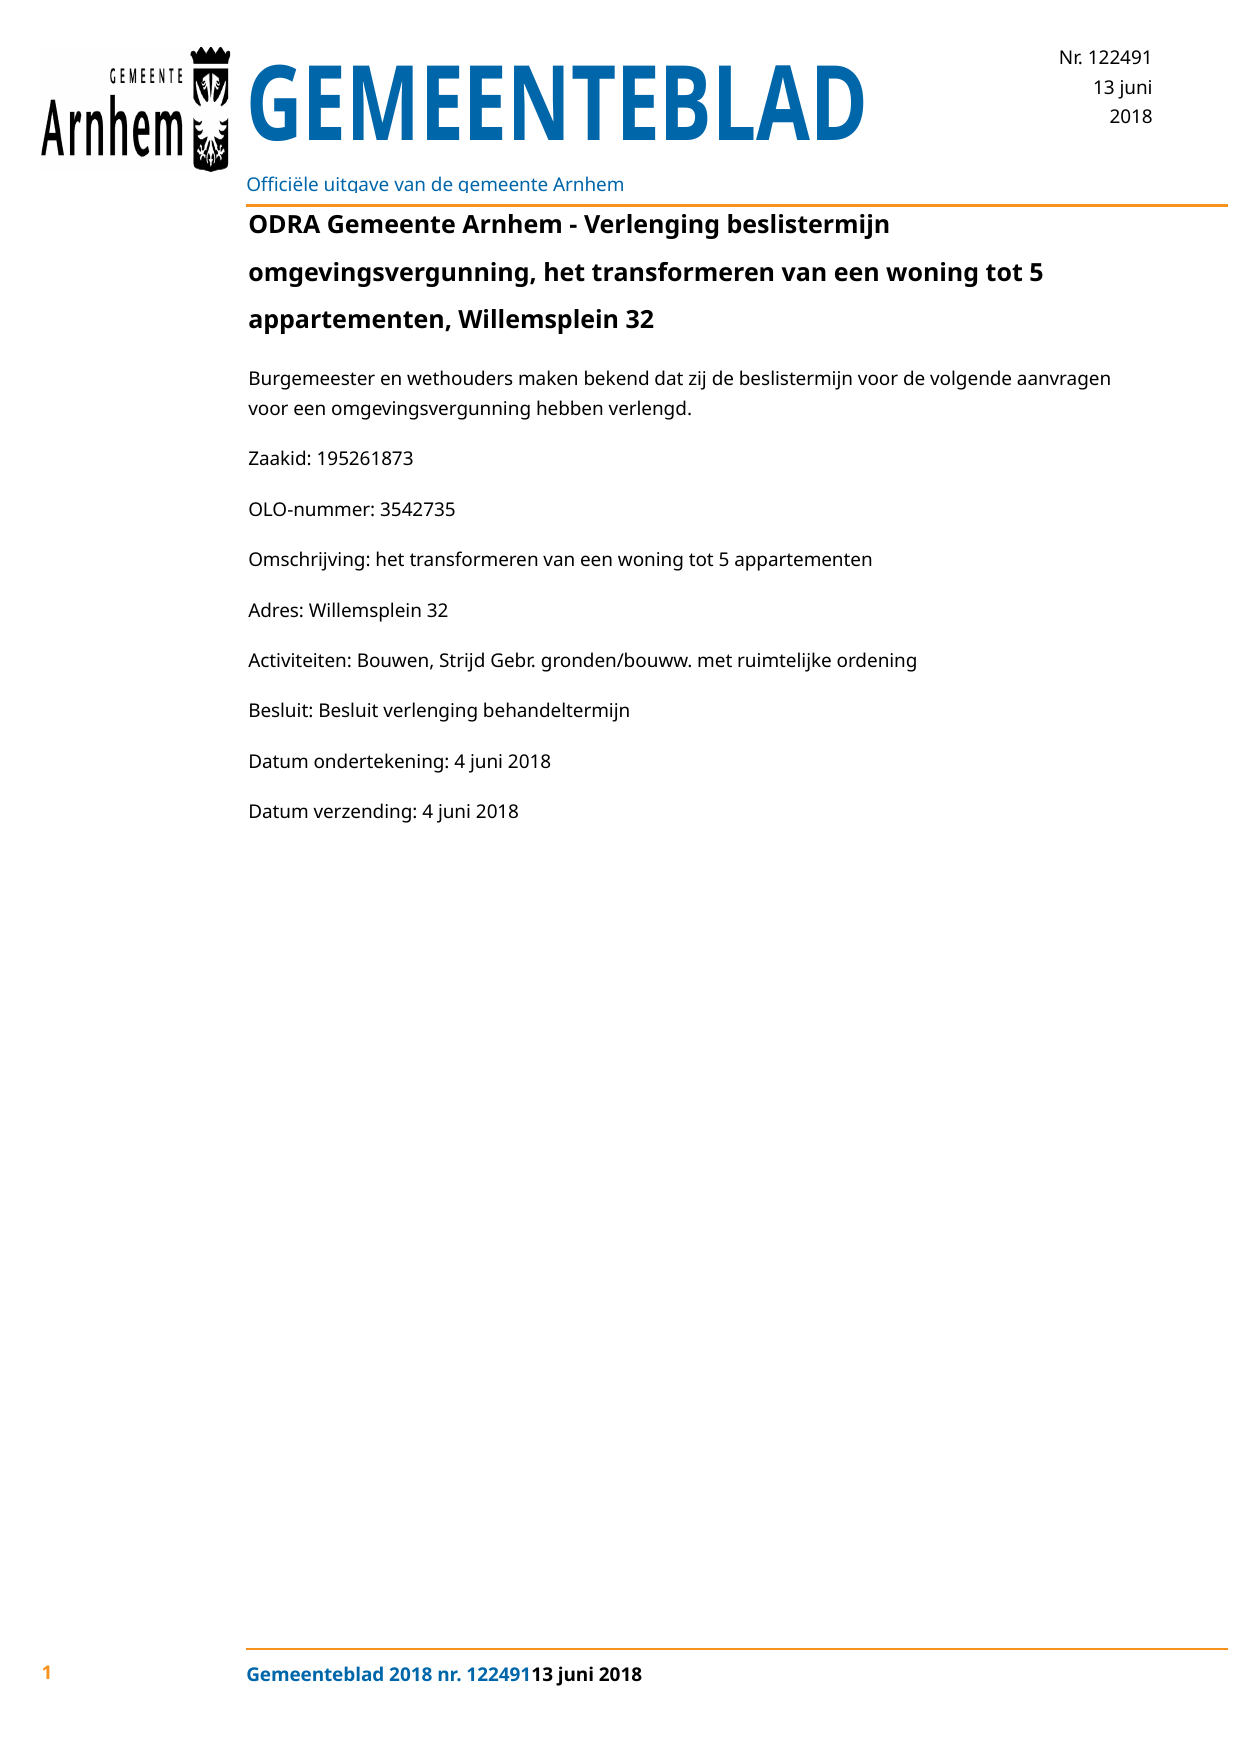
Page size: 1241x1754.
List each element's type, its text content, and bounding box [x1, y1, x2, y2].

text Besluit: Besluit verlenging behandeltermijn [248, 698, 1152, 723]
picture [41, 47, 231, 172]
text Burgemeester en wethouders maken bekend dat zij de beslistermijn voor de volgende aanvragen voor een omgevingsvergunning hebben verlengd. [248, 366, 1152, 421]
text Activiteiten: Bouwen, Strijd Gebr. gronden/bouww. met ruimtelijke ordening [248, 647, 1152, 673]
text OLO-nummer: 3542735 [248, 496, 1152, 522]
text Adres: Willemsplein 32 [248, 597, 1152, 622]
text Zaakid: 195261873 [248, 446, 1152, 471]
text Datum verzending: 4 juni 2018 [248, 798, 1152, 824]
text Datum ondertekening: 4 juni 2018 [248, 748, 1152, 774]
text ODRA Gemeente Arnhem - Verlenging beslistermijn omgevingsvergunning, het transformeren van een woning tot 5 appartementen, Willemsplein 32 [248, 207, 1152, 336]
text Omschrijving: het transformeren van een woning tot 5 appartementen [248, 546, 1152, 572]
